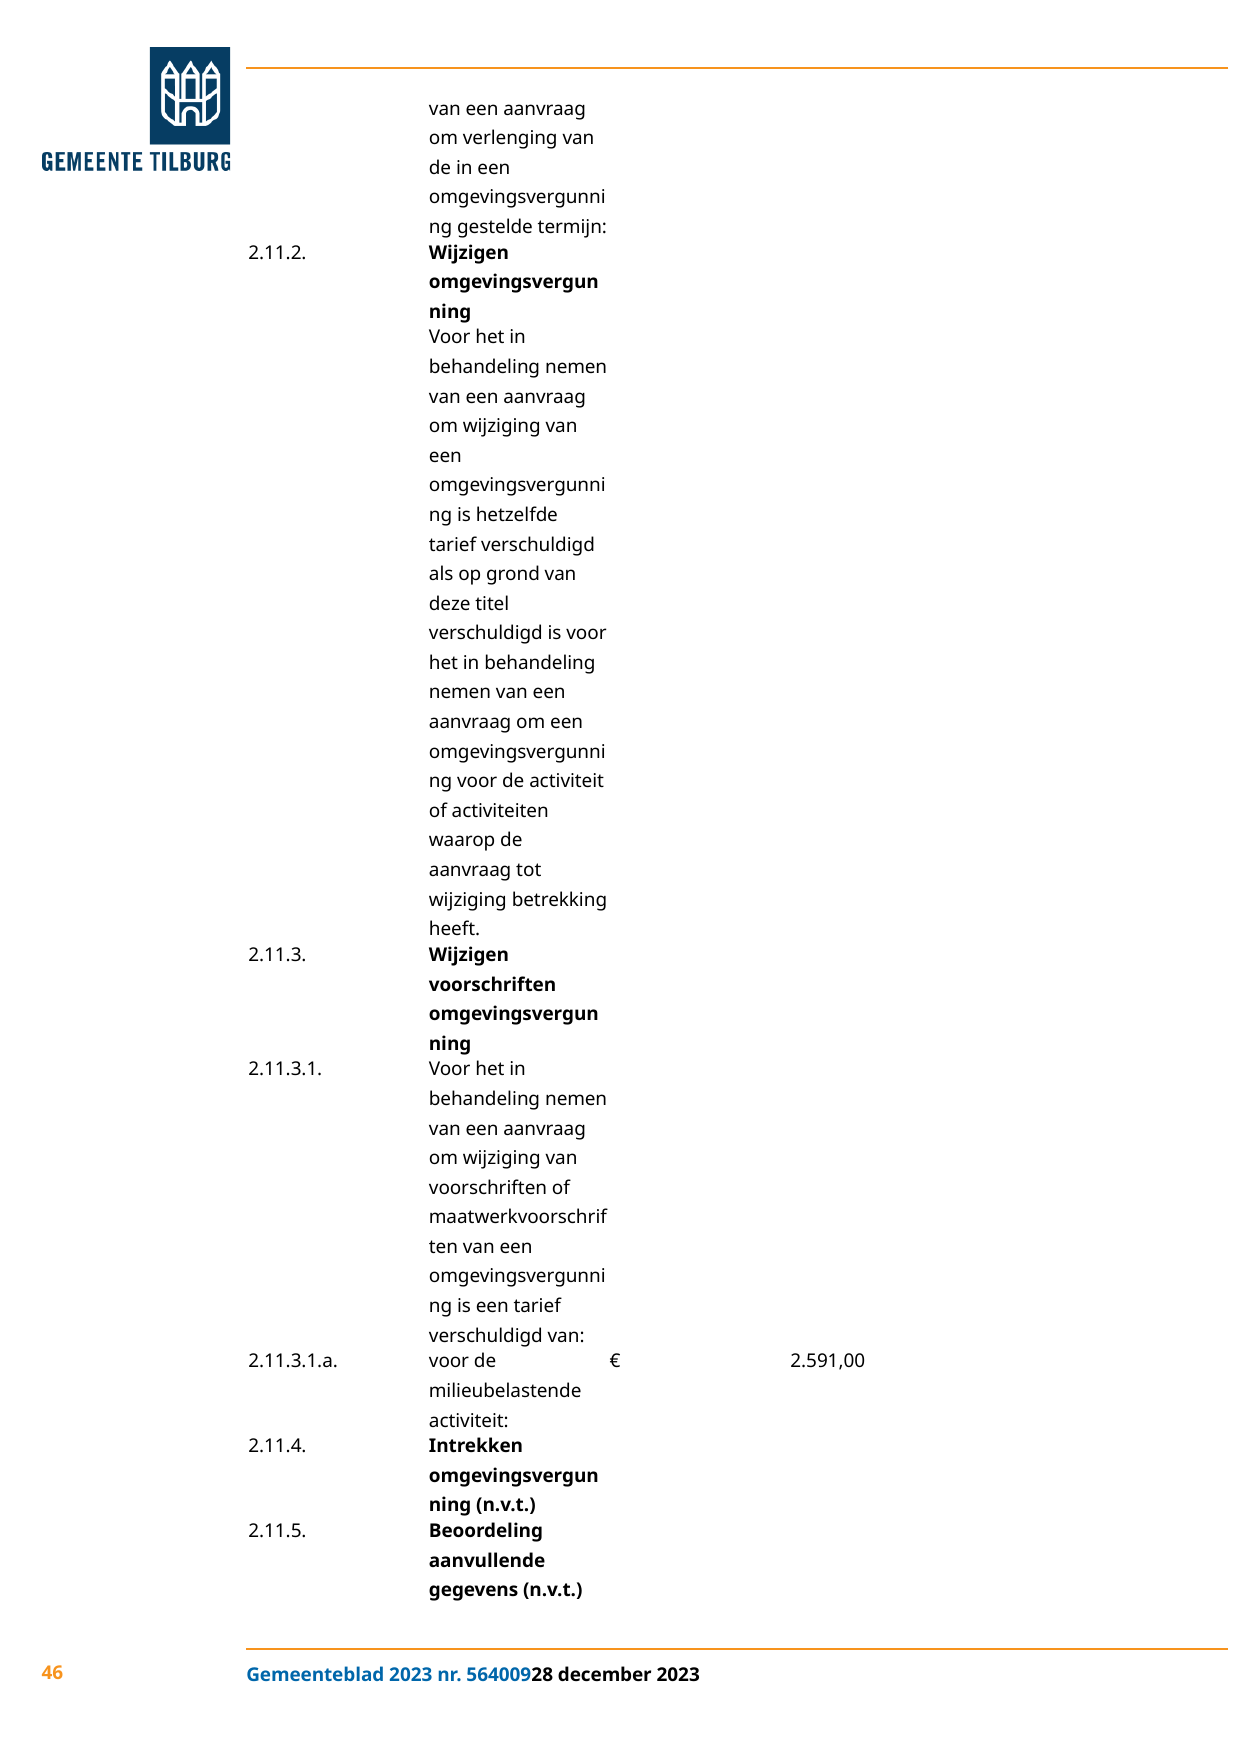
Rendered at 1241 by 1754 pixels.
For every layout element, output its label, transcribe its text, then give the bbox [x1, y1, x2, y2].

table_cell [790, 1433, 971, 1517]
table_cell [609, 941, 790, 1056]
table_cell [609, 95, 790, 239]
table_cell [971, 941, 1152, 1056]
table_cell Voor het in behandeling nemen van een aanvraag om wijziging van een omgevingsvergunning is hetzelfde tarief verschuldigd als op grond van deze titel verschuldigd is voor het in behandeling nemen van een aanvraag om een omgevingsvergunning voor de activiteit of activiteiten waarop de aanvraag tot wijziging betrekking heeft. [429, 324, 609, 941]
table_cell [609, 1056, 790, 1348]
table_cell 2.11.5. [248, 1518, 429, 1602]
table_cell 2.11.3.1. [248, 1056, 429, 1348]
table_cell [971, 1433, 1152, 1517]
table_cell 2.11.2. [248, 239, 429, 324]
table_cell [248, 95, 429, 239]
table_cell van een aanvraag om verlenging van de in een omgevingsvergunning gestelde termijn: [429, 95, 609, 239]
table_cell [790, 941, 971, 1056]
table_cell [790, 1518, 971, 1602]
table_cell [609, 1518, 790, 1602]
table_cell Intrekken omgevingsvergunning (n.v.t.) [429, 1433, 609, 1517]
table_cell € [609, 1348, 790, 1432]
table_cell [971, 95, 1152, 239]
table_cell Beoordeling aanvullende gegevens (n.v.t.) [429, 1518, 609, 1602]
table_cell [971, 1348, 1152, 1432]
table_cell [609, 239, 790, 324]
table_cell [609, 324, 790, 941]
table_cell 2.11.3. [248, 941, 429, 1056]
table_cell 2.591,00 [790, 1348, 971, 1432]
table_cell [971, 239, 1152, 324]
table_cell voor de milieubelastende activiteit: [429, 1348, 609, 1432]
table_cell [790, 1056, 971, 1348]
table_cell [248, 324, 429, 941]
table_cell 2.11.4. [248, 1433, 429, 1517]
table_cell Wijzigen voorschriften omgevingsvergunning [429, 941, 609, 1056]
table_cell Wijzigen omgevingsvergunning [429, 239, 609, 324]
table_cell Voor het in behandeling nemen van een aanvraag om wijziging van voorschriften of maatwerkvoorschriften van een omgevingsvergunning is een tarief verschuldigd van: [429, 1056, 609, 1348]
table_cell [790, 95, 971, 239]
table_cell [790, 324, 971, 941]
table_cell [609, 1433, 790, 1517]
table_cell 2.11.3.1.a. [248, 1348, 429, 1432]
table_cell [790, 239, 971, 324]
table_cell [971, 1518, 1152, 1602]
table_cell [971, 1056, 1152, 1348]
picture [41, 47, 231, 172]
table_cell [971, 324, 1152, 941]
